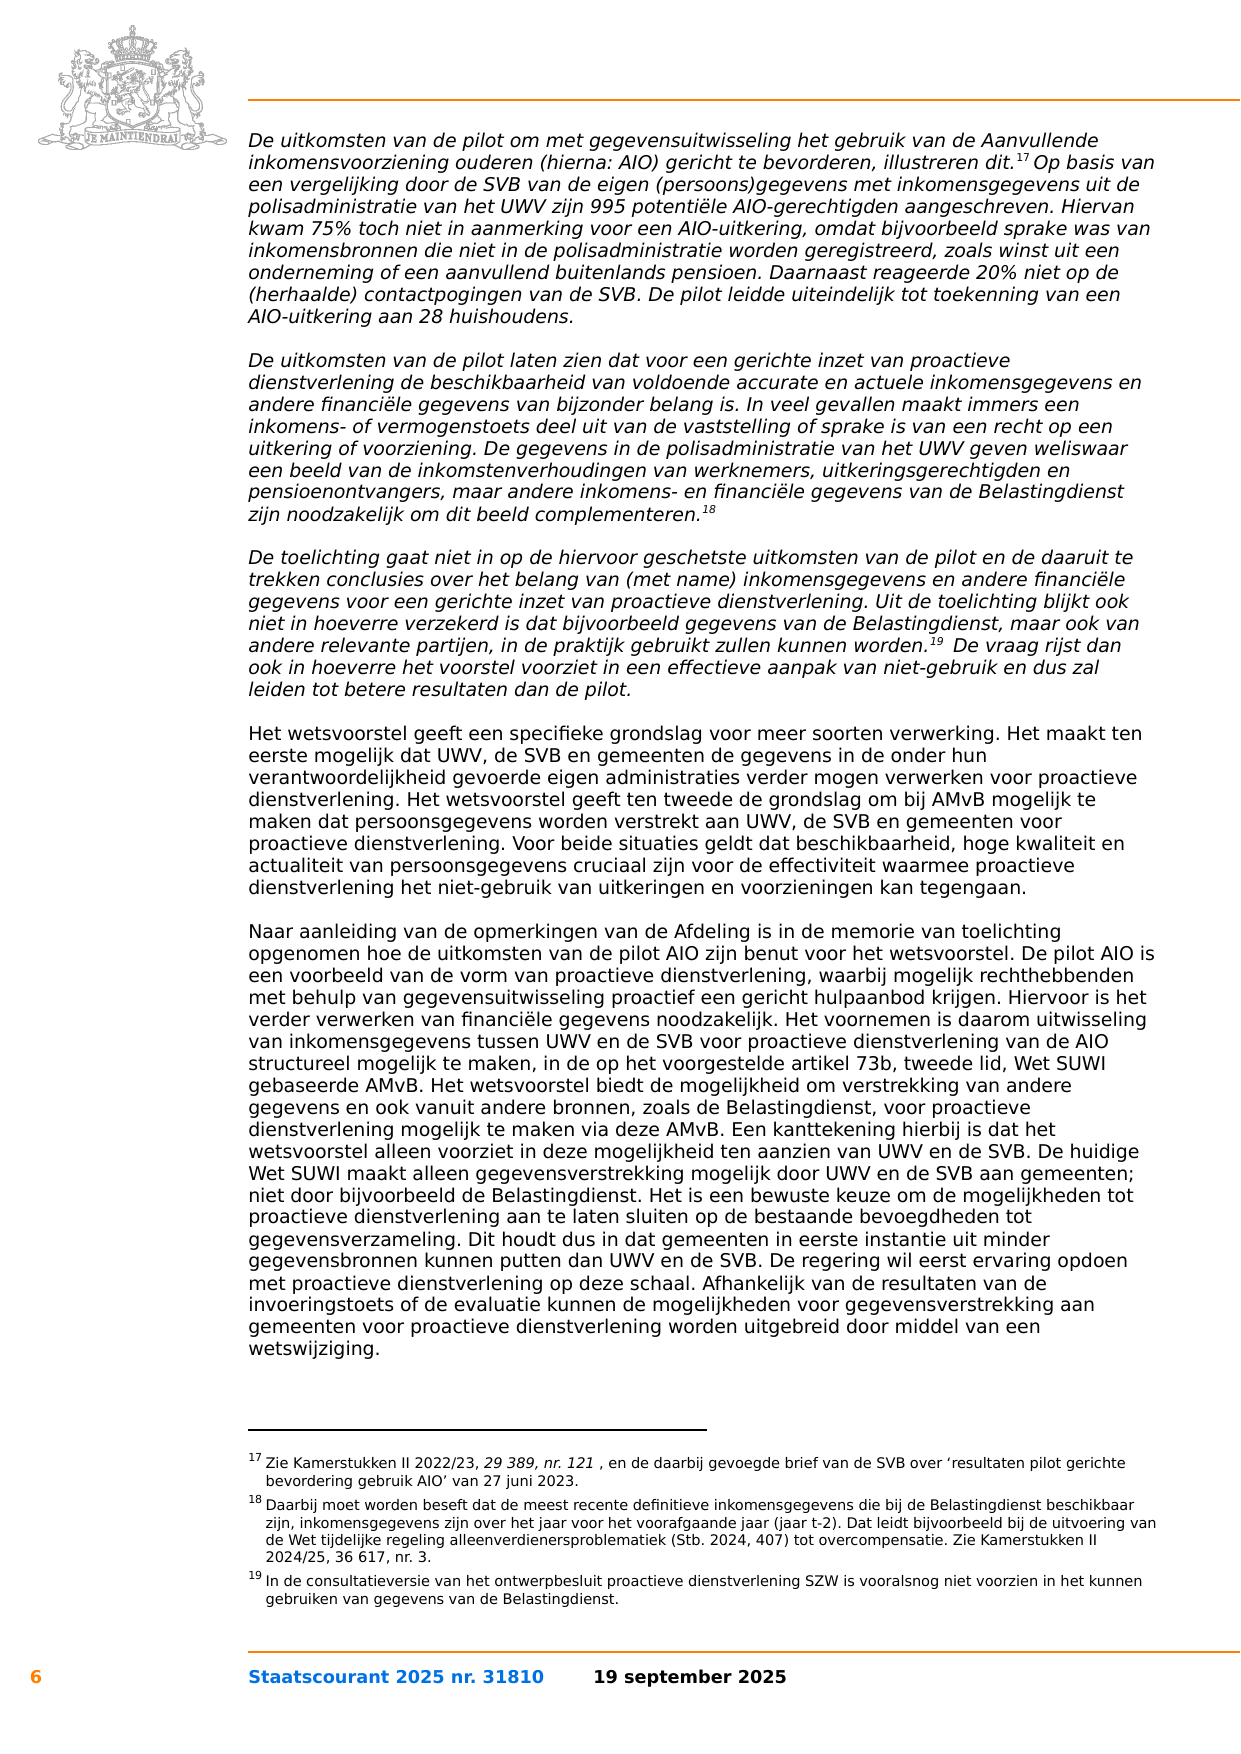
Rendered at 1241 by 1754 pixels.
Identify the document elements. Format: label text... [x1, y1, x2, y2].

text In de consultatieversie van het ontwerpbesluit proactieve dienstverlening SZW is vooralsnog niet voorzien in het kunnen gebruiken van gegevens van de Belastingdienst. [248, 1569, 1163, 1608]
picture [38, 25, 227, 150]
text Naar aanleiding van de opmerkingen van de Afdeling is in de memorie van toelichting opgenomen hoe de uitkomsten van de pilot AIO zijn benut voor het wetsvoorstel. De pilot AIO is een voorbeeld van de vorm van proactieve dienstverlening, waarbij mogelijk rechthebbenden met behulp van gegevensuitwisseling proactief een gericht hulpaanbod krijgen. Hiervoor is het verder verwerken van financiële gegevens noodzakelijk. Het voornemen is daarom uitwisseling van inkomensgegevens tussen UWV en de SVB voor proactieve dienstverlening van de AIO structureel mogelijk te maken, in de op het voorgestelde artikel 73b, tweede lid, Wet SUWI gebaseerde AMvB. Het wetsvoorstel biedt de mogelijkheid om verstrekking van andere gegevens en ook vanuit andere bronnen, zoals de Belastingdienst, voor proactieve dienstverlening mogelijk te maken via deze AMvB. Een kanttekening hierbij is dat het wetsvoorstel alleen voorziet in deze mogelijkheid ten aanzien van UWV en de SVB. De huidige Wet SUWI maakt alleen gegevensverstrekking mogelijk door UWV en de SVB aan gemeenten; niet door bijvoorbeeld de Belastingdienst. Het is een bewuste keuze om de mogelijkheden tot proactieve dienstverlening aan te laten sluiten op de bestaande bevoegdheden tot gegevensverzameling. Dit houdt dus in dat gemeenten in eerste instantie uit minder gegevensbronnen kunnen putten dan UWV en de SVB. De regering wil eerst ervaring opdoen met proactieve dienstverlening op deze schaal. Afhankelijk van de resultaten van de invoeringstoets of de evaluatie kunnen de mogelijkheden voor gegevensverstrekking aan gemeenten voor proactieve dienstverlening worden uitgebreid door middel van een wetswijziging. [248, 921, 1163, 1360]
text Daarbij moet worden beseft dat de meest recente definitieve inkomensgegevens die bij de Belastingdienst beschikbaar zijn, inkomensgegevens zijn over het jaar voor het voorafgaande jaar (jaar t-2). Dat leidt bijvoorbeeld bij de uitvoering van de Wet tijdelijke regeling alleenverdienersproblematiek (Stb. 2024, 407) tot overcompensatie. Zie Kamerstukken II 2024/25, 36 617, nr. 3. [248, 1493, 1163, 1566]
text Zie Kamerstukken II 2022/23, 29 389, nr. 121 , en de daarbij gevoegde brief van de SVB over ‘resultaten pilot gerichte bevordering gebruik AIO’ van 27 juni 2023. [248, 1451, 1163, 1490]
text De uitkomsten van de pilot om met gegevensuitwisseling het gebruik van de Aanvullende inkomensvoorziening ouderen (hierna: AIO) gericht te bevorderen, illustreren dit.Op basis van een vergelijking door de SVB van de eigen (persoons)gegevens met inkomensgegevens uit de polisadministratie van het UWV zijn 995 potentiële AIO-gerechtigden aangeschreven. Hiervan kwam 75% toch niet in aanmerking voor een AIO-uitkering, omdat bijvoorbeeld sprake was van inkomensbronnen die niet in de polisadministratie worden geregistreerd, zoals winst uit een onderneming of een aanvullend buitenlands pensioen. Daarnaast reageerde 20% niet op de (herhaalde) contactpogingen van de SVB. De pilot leidde uiteindelijk tot toekenning van een AIO-uitkering aan 28 huishoudens. [248, 130, 1163, 328]
text Het wetsvoorstel geeft een specifieke grondslag voor meer soorten verwerking. Het maakt ten eerste mogelijk dat UWV, de SVB en gemeenten de gegevens in de onder hun verantwoordelijkheid gevoerde eigen administraties verder mogen verwerken voor proactieve dienstverlening. Het wetsvoorstel geeft ten tweede de grondslag om bij AMvB mogelijk te maken dat persoonsgegevens worden verstrekt aan UWV, de SVB en gemeenten voor proactieve dienstverlening. Voor beide situaties geldt dat beschikbaarheid, hoge kwaliteit en actualiteit van persoonsgegevens cruciaal zijn voor de effectiviteit waarmee proactieve dienstverlening het niet-gebruik van uitkeringen en voorzieningen kan tegengaan. [248, 723, 1163, 899]
text De uitkomsten van de pilot laten zien dat voor een gerichte inzet van proactieve dienstverlening de beschikbaarheid van voldoende accurate en actuele inkomensgegevens en andere financiële gegevens van bijzonder belang is. In veel gevallen maakt immers een inkomens- of vermogenstoets deel uit van de vaststelling of sprake is van een recht op een uitkering of voorziening. De gegevens in de polisadministratie van het UWV geven weliswaar een beeld van de inkomstenverhoudingen van werknemers, uitkeringsgerechtigden en pensioenontvangers, maar andere inkomens- en financiële gegevens van de Belastingdienst zijn noodzakelijk om dit beeld complementeren. [248, 349, 1163, 525]
text De toelichting gaat niet in op de hiervoor geschetste uitkomsten van de pilot en de daaruit te trekken conclusies over het belang van (met name) inkomensgegevens en andere financiële gegevens voor een gerichte inzet van proactieve dienstverlening. Uit de toelichting blijkt ook niet in hoeverre verzekerd is dat bijvoorbeeld gegevens van de Belastingdienst, maar ook van andere relevante partijen, in de praktijk gebruikt zullen kunnen worden. De vraag rijst dan ook in hoeverre het voorstel voorziet in een effectieve aanpak van niet-gebruik en dus zal leiden tot betere resultaten dan de pilot. [248, 547, 1163, 701]
